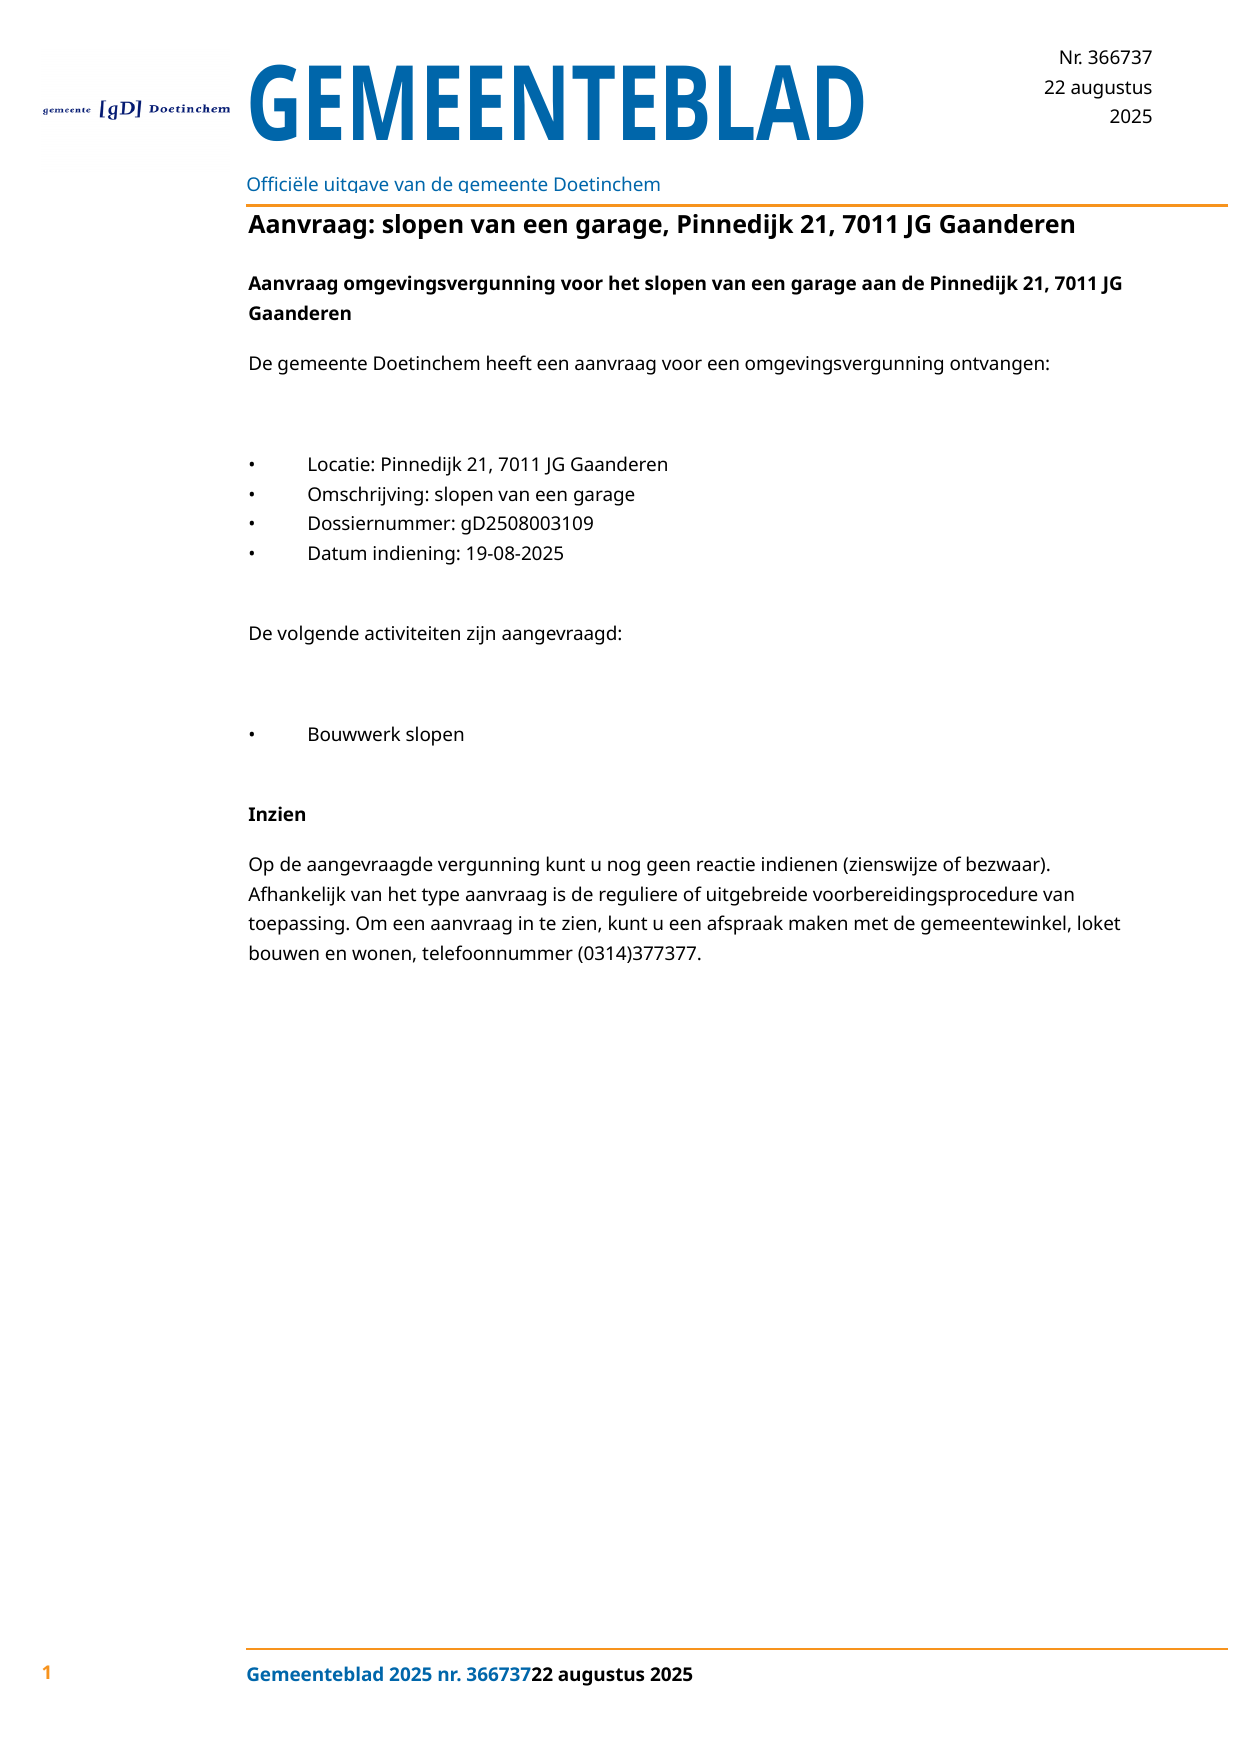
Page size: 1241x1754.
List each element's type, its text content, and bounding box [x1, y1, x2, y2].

list Locatie: Pinnedijk 21, 7011 JG Gaanderen [248, 451, 1152, 477]
list Bouwwerk slopen [248, 721, 1152, 746]
picture [41, 47, 231, 172]
text De gemeente Doetinchem heeft een aanvraag voor een omgevingsvergunning ontvangen: [248, 350, 1152, 376]
text Inzien [248, 801, 1152, 826]
text De volgende activiteiten zijn aangevraagd: [248, 620, 1152, 646]
text Op de aangevraagde vergunning kunt u nog geen reactie indienen (zienswijze of bezwaar). Afhankelijk van het type aanvraag is de reguliere of uitgebreide voorbereidingsprocedure van toepassing. Om een aanvraag in te zien, kunt u een afspraak maken met de gemeentewinkel, loket bouwen en wonen, telefoonnummer (0314)377377. [248, 851, 1152, 966]
list Datum indiening: 19-08-2025 [248, 540, 1152, 566]
list Dossiernummer: gD2508003109 [248, 510, 1152, 536]
text Aanvraag omgevingsvergunning voor het slopen van een garage aan de Pinnedijk 21, 7011 JG Gaanderen [248, 270, 1152, 326]
list Omschrijving: slopen van een garage [248, 481, 1152, 506]
text Aanvraag: slopen van een garage, Pinnedijk 21, 7011 JG Gaanderen [248, 207, 1152, 241]
